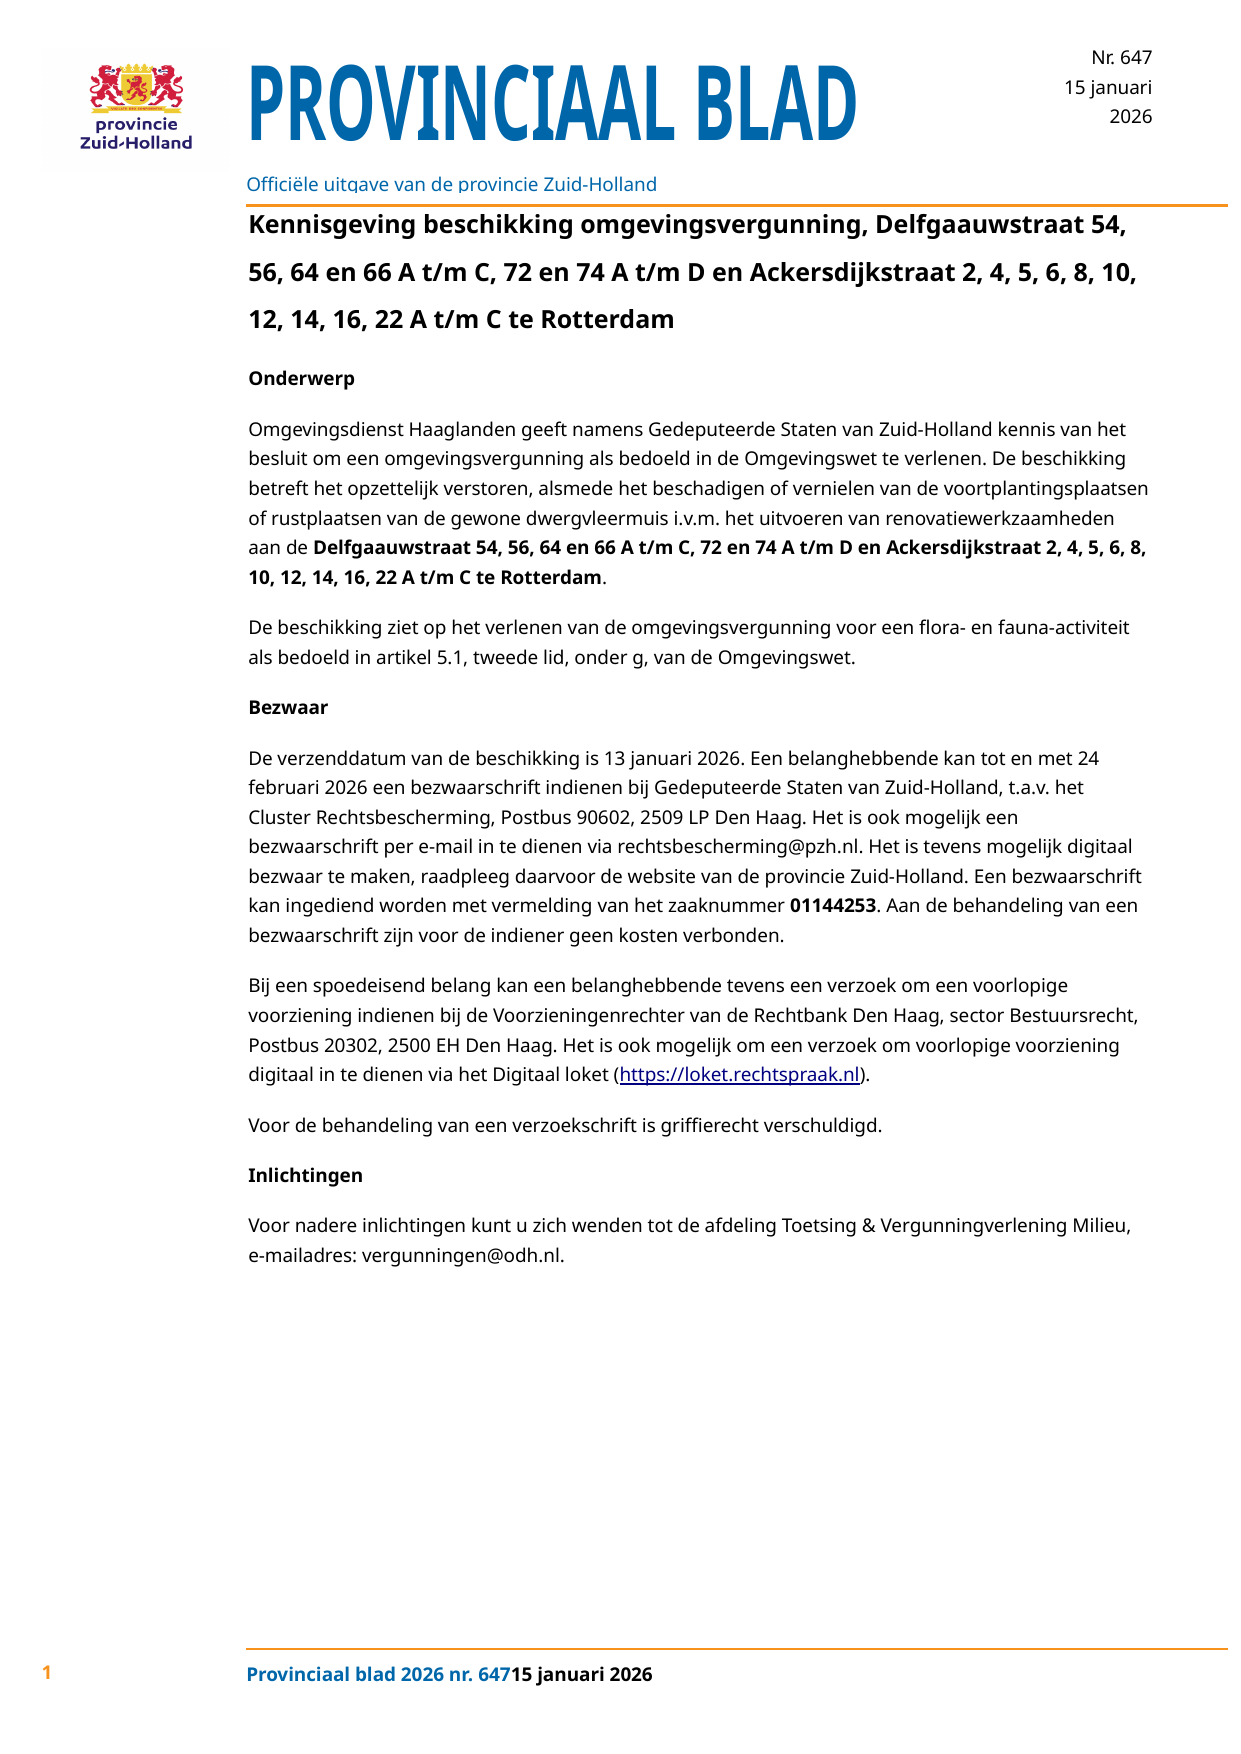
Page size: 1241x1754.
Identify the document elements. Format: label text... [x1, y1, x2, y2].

text Inlichtingen [248, 1162, 1152, 1188]
text Onderwerp [248, 366, 1152, 391]
text Omgevingsdienst Haaglanden geeft namens Gedeputeerde Staten van Zuid-Holland kennis van het besluit om een omgevingsvergunning als bedoeld in de Omgevingswet te verlenen. De beschikking betreft het opzettelijk verstoren, alsmede het beschadigen of vernielen van de voortplantingsplaatsen of rustplaatsen van de gewone dwergvleermuis i.v.m. het uitvoeren van renovatiewerkzaamheden aan de Delfgaauwstraat 54, 56, 64 en 66 A t/m C, 72 en 74 A t/m D en Ackersdijkstraat 2, 4, 5, 6, 8, 10, 12, 14, 16, 22 A t/m C te Rotterdam. [248, 416, 1152, 589]
text De beschikking ziet op het verlenen van de omgevingsvergunning voor een flora- en fauna-activiteit als bedoeld in artikel 5.1, tweede lid, onder g, van de Omgevingswet. [248, 614, 1152, 669]
text Kennisgeving beschikking omgevingsvergunning, Delfgaauwstraat 54, 56, 64 en 66 A t/m C, 72 en 74 A t/m D en Ackersdijkstraat 2, 4, 5, 6, 8, 10, 12, 14, 16, 22 A t/m C te Rotterdam [248, 207, 1152, 336]
picture [41, 47, 231, 172]
text Bij een spoedeisend belang kan een belanghebbende tevens een verzoek om een voorlopige voorziening indienen bij de Voorzieningenrechter van de Rechtbank Den Haag, sector Bestuursrecht, Postbus 20302, 2500 EH Den Haag. Het is ook mogelijk om een verzoek om voorlopige voorziening digitaal in te dienen via het Digitaal loket (https://loket.rechtspraak.nl). [248, 973, 1152, 1087]
text De verzenddatum van de beschikking is 13 januari 2026. Een belanghebbende kan tot en met 24 februari 2026 een bezwaarschrift indienen bij Gedeputeerde Staten van Zuid-Holland, t.a.v. het Cluster Rechtsbescherming, Postbus 90602, 2509 LP Den Haag. Het is ook mogelijk een bezwaarschrift per e-mail in te dienen via rechtsbescherming@pzh.nl. Het is tevens mogelijk digitaal bezwaar te maken, raadpleeg daarvoor de website van de provincie Zuid-Holland. Een bezwaarschrift kan ingediend worden met vermelding van het zaaknummer 01144253. Aan de behandeling van een bezwaarschrift zijn voor de indiener geen kosten verbonden. [248, 745, 1152, 948]
text Voor de behandeling van een verzoekschrift is griffierecht verschuldigd. [248, 1112, 1152, 1137]
text Voor nadere inlichtingen kunt u zich wenden tot de afdeling Toetsing & Vergunningverlening Milieu, e-mailadres: vergunningen@odh.nl. [248, 1213, 1152, 1268]
text Bezwaar [248, 694, 1152, 720]
